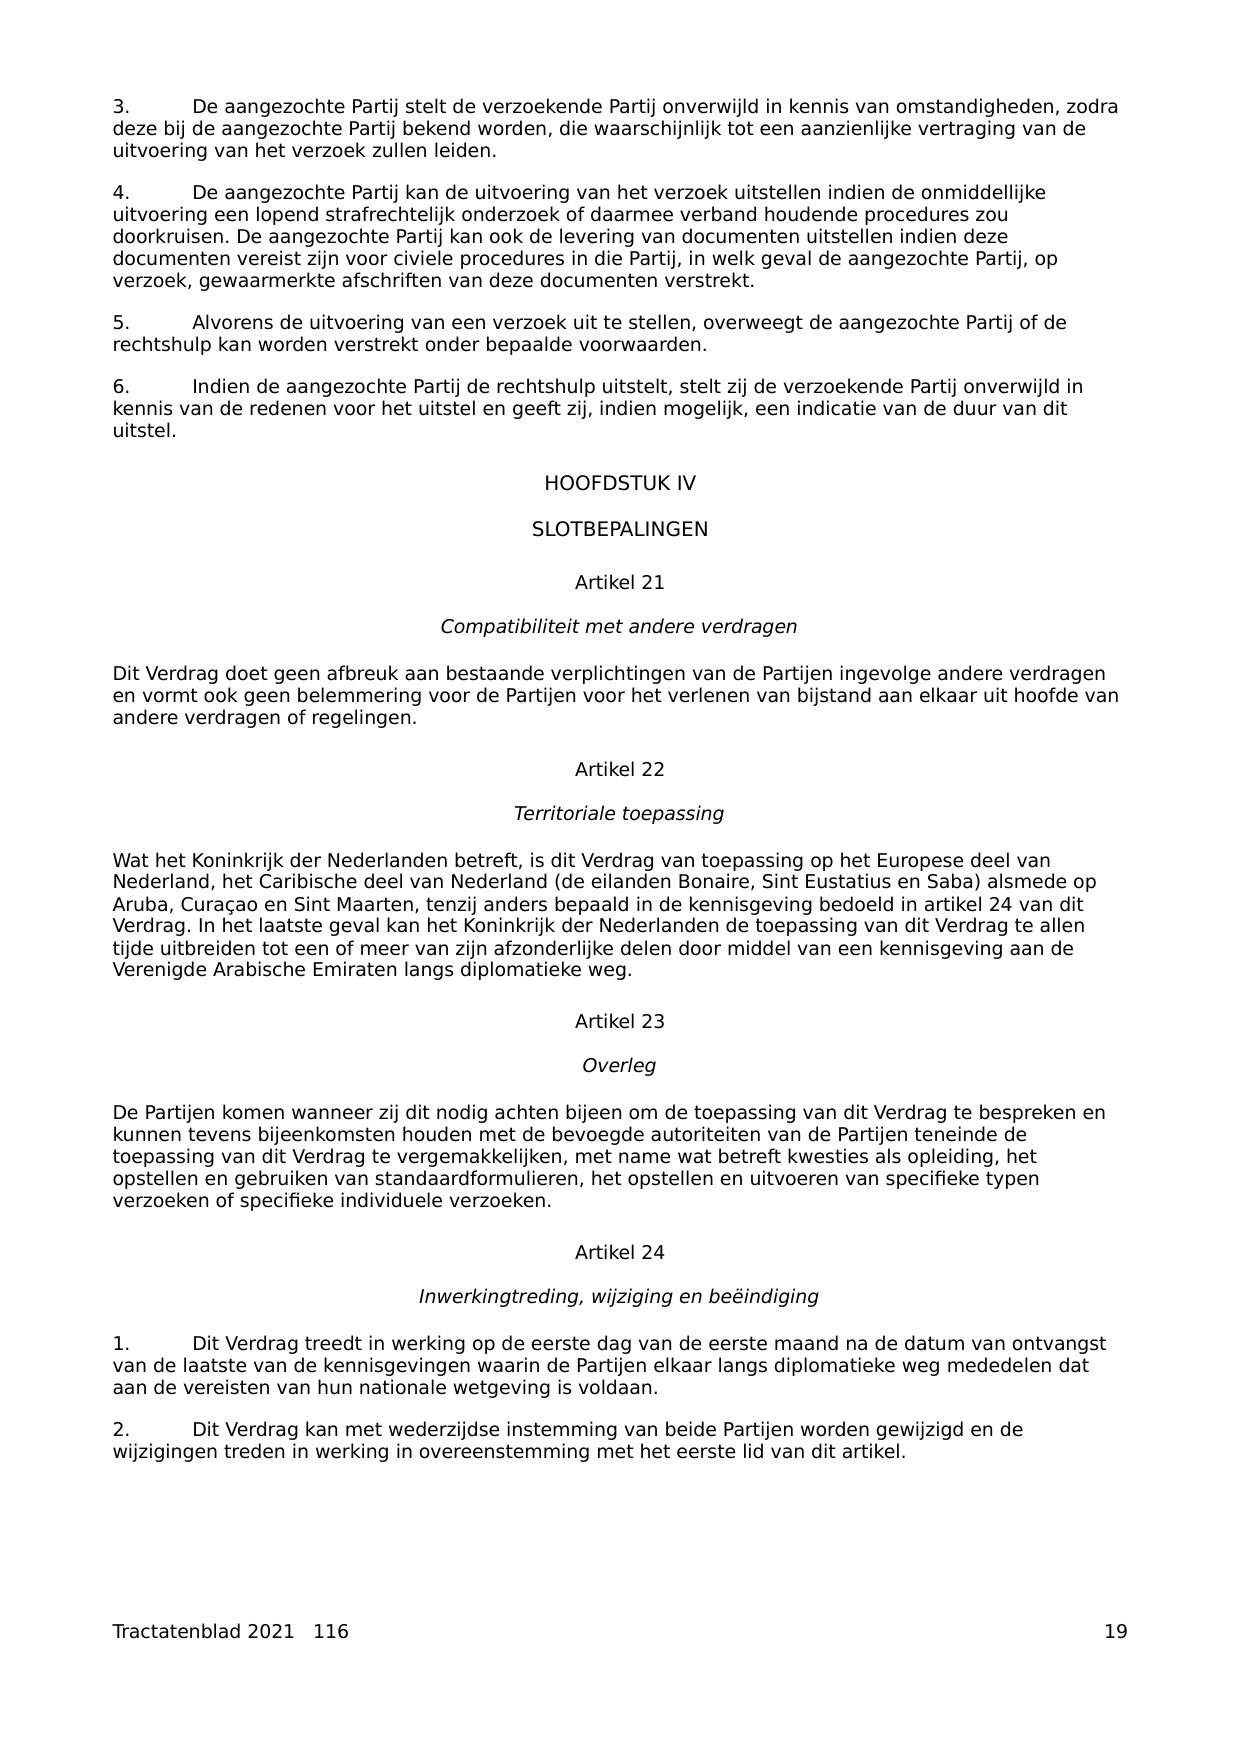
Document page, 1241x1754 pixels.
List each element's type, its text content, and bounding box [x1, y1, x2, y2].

text De Partijen komen wanneer zij dit nodig achten bijeen om de toepassing van dit Verdrag te bespreken en kunnen tevens bijeenkomsten houden met de bevoegde autoriteiten van de Partijen teneinde de toepassing van dit Verdrag te vergemakkelijken, met name wat betreft kwesties als opleiding, het opstellen en gebruiken van standaardformulieren, het opstellen en uitvoeren van specifieke typen verzoeken of specifieke individuele verzoeken. [112, 1102, 1128, 1212]
subtitle HOOFDSTUK IV SLOTBEPALINGEN [112, 472, 1128, 542]
text 4. De aangezochte Partij kan de uitvoering van het verzoek uitstellen indien de onmiddellijke uitvoering een lopend strafrechtelijk onderzoek of daarmee verband houdende procedures zou doorkruisen. De aangezochte Partij kan ook de levering van documenten uitstellen indien deze documenten vereist zijn voor civiele procedures in die Partij, in welk geval de aangezochte Partij, op verzoek, gewaarmerkte afschriften van deze documenten verstrekt. [112, 182, 1128, 292]
text Dit Verdrag doet geen afbreuk aan bestaande verplichtingen van de Partijen ingevolge andere verdragen en vormt ook geen belemmering voor de Partijen voor het verlenen van bijstand aan elkaar uit hoofde van andere verdragen of regelingen. [112, 663, 1128, 728]
text 6. Indien de aangezochte Partij de rechtshulp uitstelt, stelt zij de verzoekende Partij onverwijld in kennis van de redenen voor het uitstel en geeft zij, indien mogelijk, een indicatie van de duur van dit uitstel. [112, 376, 1128, 442]
subtitle Artikel 21 Compatibiliteit met andere verdragen [112, 572, 1128, 638]
text 1. Dit Verdrag treedt in werking op de eerste dag van de eerste maand na de datum van ontvangst van de laatste van de kennisgevingen waarin de Partijen elkaar langs diplomatieke weg mededelen dat aan de vereisten van hun nationale wetgeving is voldaan. [112, 1333, 1128, 1399]
text Wat het Koninkrijk der Nederlanden betreft, is dit Verdrag van toepassing op het Europese deel van Nederland, het Caribische deel van Nederland (de eilanden Bonaire, Sint Eustatius en Saba) alsmede op Aruba, Curaçao en Sint Maarten, tenzij anders bepaald in de kennisgeving bedoeld in artikel 24 van dit Verdrag. In het laatste geval kan het Koninkrijk der Nederlanden de toepassing van dit Verdrag te allen tijde uitbreiden tot een of meer van zijn afzonderlijke delen door middel van een kennisgeving aan de Verenigde Arabische Emiraten langs diplomatieke weg. [112, 849, 1128, 981]
subtitle Artikel 23 Overleg [112, 1011, 1128, 1077]
text 2. Dit Verdrag kan met wederzijdse instemming van beide Partijen worden gewijzigd en de wijzigingen treden in werking in overeenstemming met het eerste lid van dit artikel. [112, 1419, 1128, 1463]
text 3. De aangezochte Partij stelt de verzoekende Partij onverwijld in kennis van omstandigheden, zodra deze bij de aangezochte Partij bekend worden, die waarschijnlijk tot een aanzienlijke vertraging van de uitvoering van het verzoek zullen leiden. [112, 96, 1128, 162]
subtitle Artikel 24 Inwerkingtreding, wijziging en beëindiging [112, 1242, 1128, 1308]
text 5. Alvorens de uitvoering van een verzoek uit te stellen, overweegt de aangezochte Partij of de rechtshulp kan worden verstrekt onder bepaalde voorwaarden. [112, 312, 1128, 356]
subtitle Artikel 22 Territoriale toepassing [112, 758, 1128, 824]
